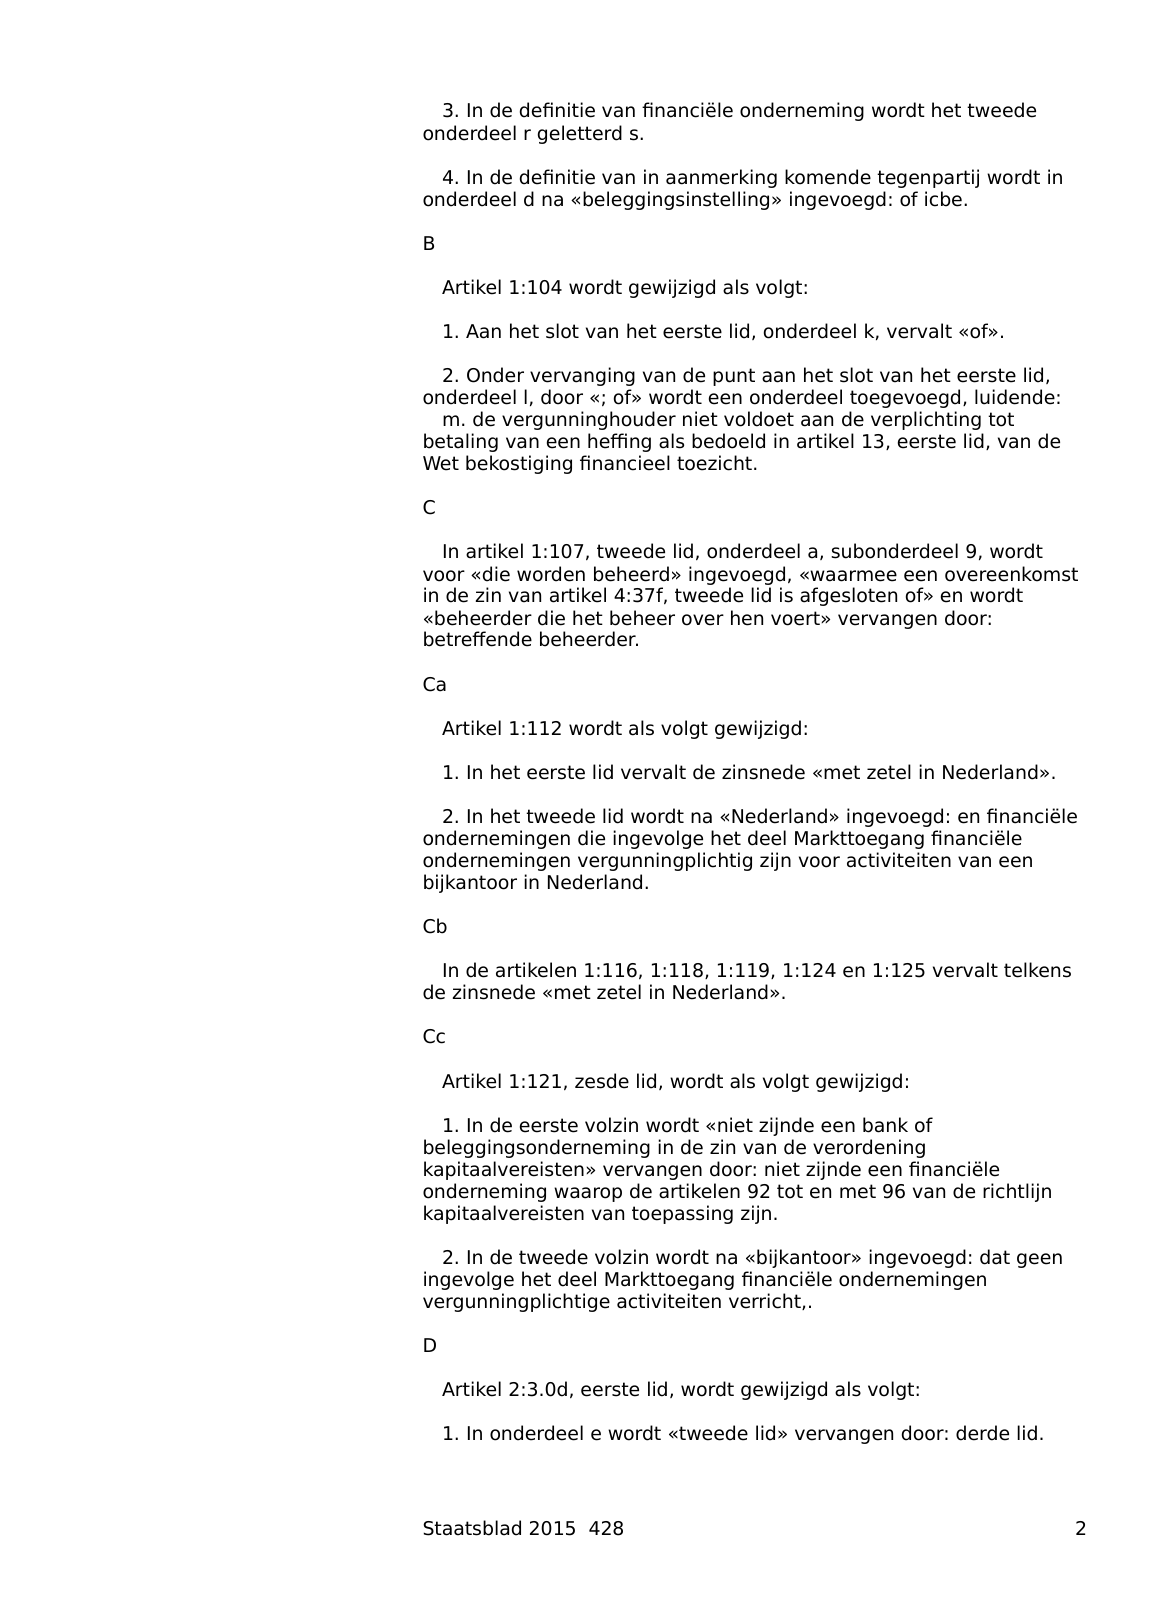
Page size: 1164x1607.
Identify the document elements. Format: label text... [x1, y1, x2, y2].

text m. de vergunninghouder niet voldoet aan de verplichting tot betaling van een heffing als bedoeld in artikel 13, eerste lid, van de Wet bekostiging financieel toezicht. [422, 409, 1087, 475]
text 1. Aan het slot van het eerste lid, onderdeel k, vervalt «of». [422, 321, 1087, 343]
text 2. In de tweede volzin wordt na «bijkantoor» ingevoegd: dat geen ingevolge het deel Markttoegang financiële ondernemingen vergunningplichtige activiteiten verricht,. [422, 1247, 1087, 1313]
text Artikel 1:104 wordt gewijzigd als volgt: [422, 277, 1087, 299]
text C [422, 497, 1087, 519]
text 1. In het eerste lid vervalt de zinsnede «met zetel in Nederland». [422, 762, 1087, 784]
text Artikel 1:112 wordt als volgt gewijzigd: [422, 718, 1087, 740]
text Artikel 1:121, zesde lid, wordt als volgt gewijzigd: [422, 1071, 1087, 1093]
text Artikel 2:3.0d, eerste lid, wordt gewijzigd als volgt: [422, 1379, 1087, 1401]
text In de artikelen 1:116, 1:118, 1:119, 1:124 en 1:125 vervalt telkens de zinsnede «met zetel in Nederland». [422, 960, 1087, 1004]
text Cb [422, 916, 1087, 938]
text 1. In de eerste volzin wordt «niet zijnde een bank of beleggingsonderneming in de zin van de verordening kapitaalvereisten» vervangen door: niet zijnde een financiële onderneming waarop de artikelen 92 tot en met 96 van de richtlijn kapitaalvereisten van toepassing zijn. [422, 1115, 1087, 1225]
text Ca [422, 673, 1087, 696]
text D [422, 1335, 1087, 1357]
text 3. In de definitie van financiële onderneming wordt het tweede onderdeel r geletterd s. [422, 100, 1087, 144]
text B [422, 233, 1087, 255]
text 4. In de definitie van in aanmerking komende tegenpartij wordt in onderdeel d na «beleggingsinstelling» ingevoegd: of icbe. [422, 167, 1087, 211]
text 1. In onderdeel e wordt «tweede lid» vervangen door: derde lid. [422, 1423, 1087, 1445]
text In artikel 1:107, tweede lid, onderdeel a, subonderdeel 9, wordt voor «die worden beheerd» ingevoegd, «waarmee een overeenkomst in de zin van artikel 4:37f, tweede lid is afgesloten of» en wordt «beheerder die het beheer over hen voert» vervangen door: betreffende beheerder. [422, 541, 1087, 651]
text 2. In het tweede lid wordt na «Nederland» ingevoegd: en financiële ondernemingen die ingevolge het deel Markttoegang financiële ondernemingen vergunningplichtig zijn voor activiteiten van een bijkantoor in Nederland. [422, 806, 1087, 894]
text 2. Onder vervanging van de punt aan het slot van het eerste lid, onderdeel l, door «; of» wordt een onderdeel toegevoegd, luidende: [422, 365, 1087, 409]
text Cc [422, 1026, 1087, 1048]
